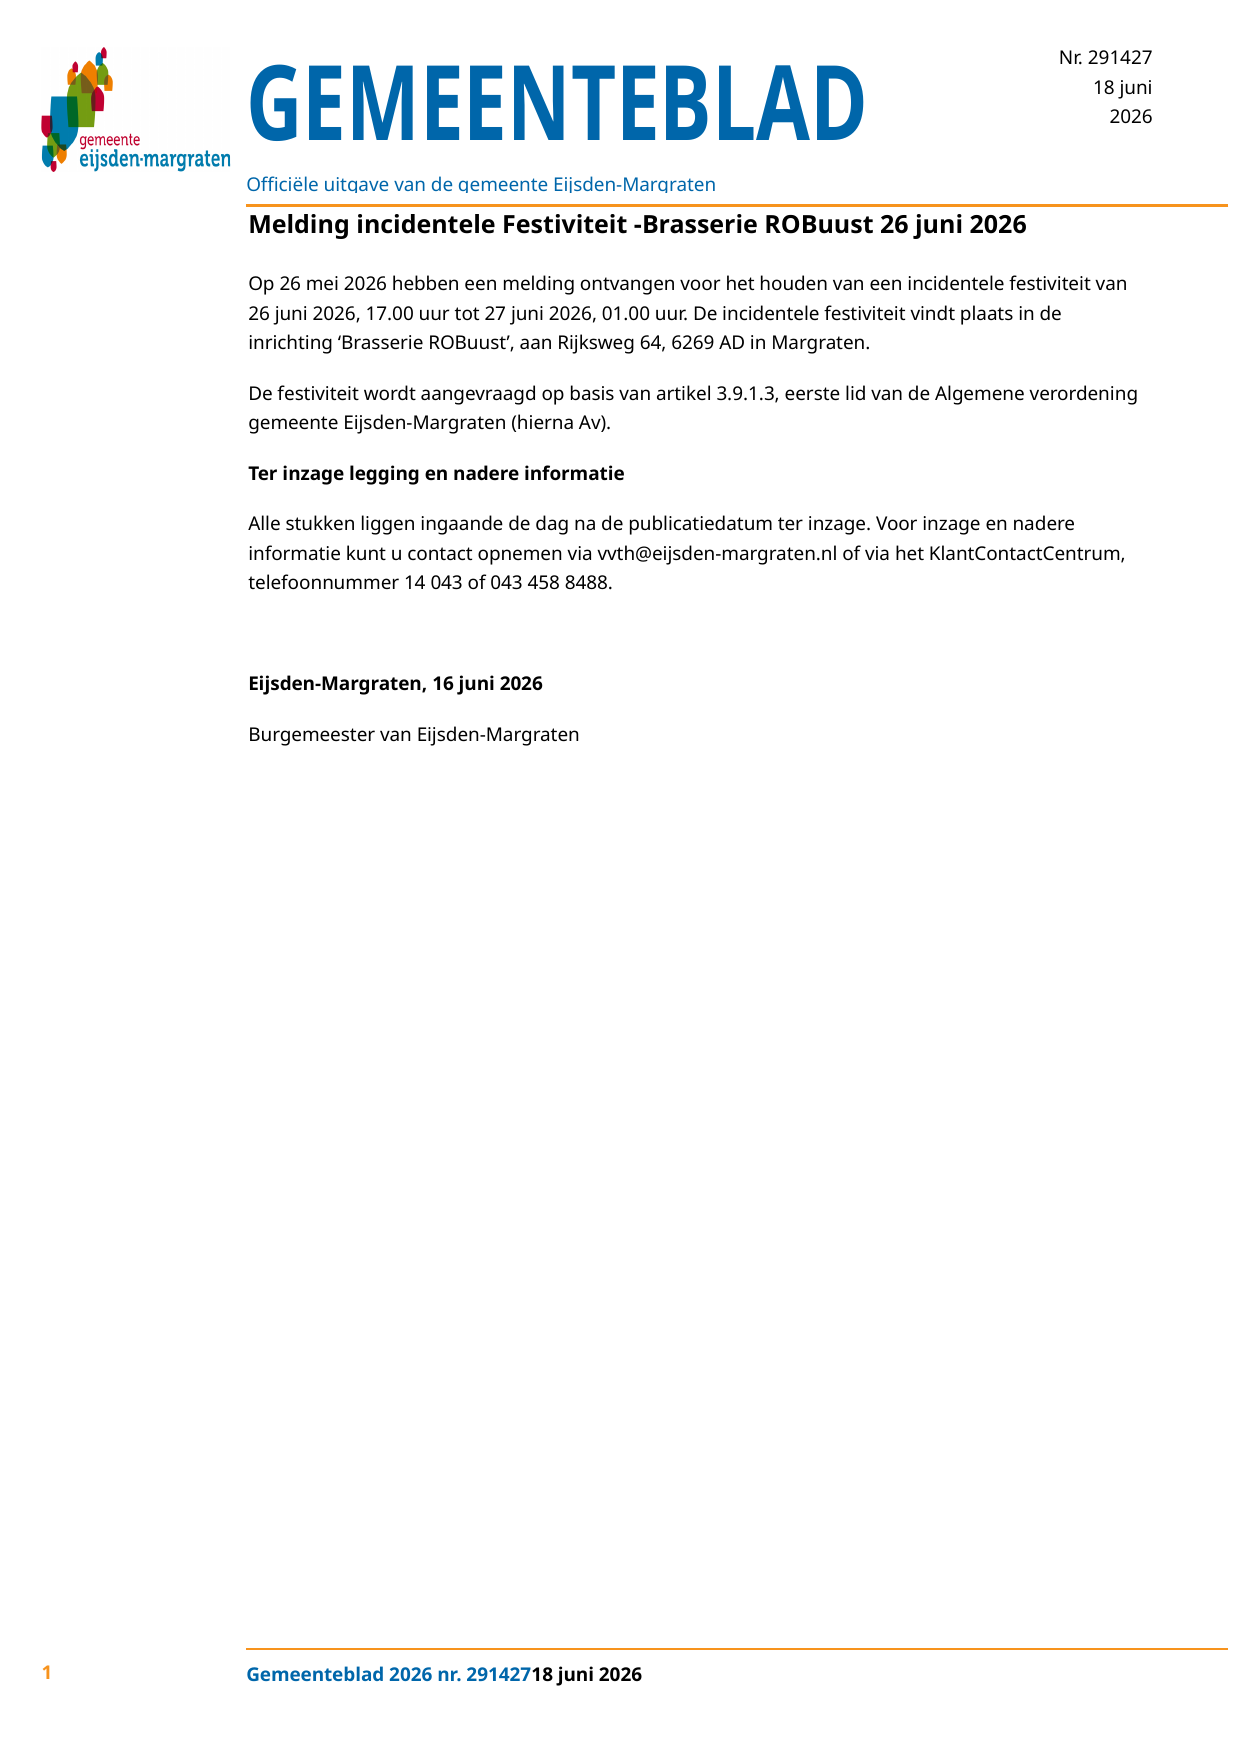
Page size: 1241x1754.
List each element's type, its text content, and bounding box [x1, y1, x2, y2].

text Melding incidentele Festiviteit -Brasserie ROBuust 26 juni 2026 [248, 207, 1152, 241]
text Op 26 mei 2026 hebben een melding ontvangen voor het houden van een incidentele festiviteit van 26 juni 2026, 17.00 uur tot 27 juni 2026, 01.00 uur. De incidentele festiviteit vindt plaats in de inrichting ‘Brasserie ROBuust’, aan Rijksweg 64, 6269 AD in Margraten. [248, 270, 1152, 355]
text Alle stukken liggen ingaande de dag na de publicatiedatum ter inzage. Voor inzage en nadere informatie kunt u contact opnemen via vvth@eijsden-margraten.nl of via het KlantContactCentrum, telefoonnummer 14 043 of 043 458 8488. [248, 510, 1152, 595]
text Burgemeester van Eijsden-Margraten [248, 721, 1152, 746]
text Eijsden-Margraten, 16 juni 2026 [248, 670, 1152, 696]
text De festiviteit wordt aangevraagd op basis van artikel 3.9.1.3, eerste lid van de Algemene verordening gemeente Eijsden-Margraten (hierna Av). [248, 380, 1152, 435]
picture [41, 47, 231, 172]
text Ter inzage legging en nadere informatie [248, 460, 1152, 486]
